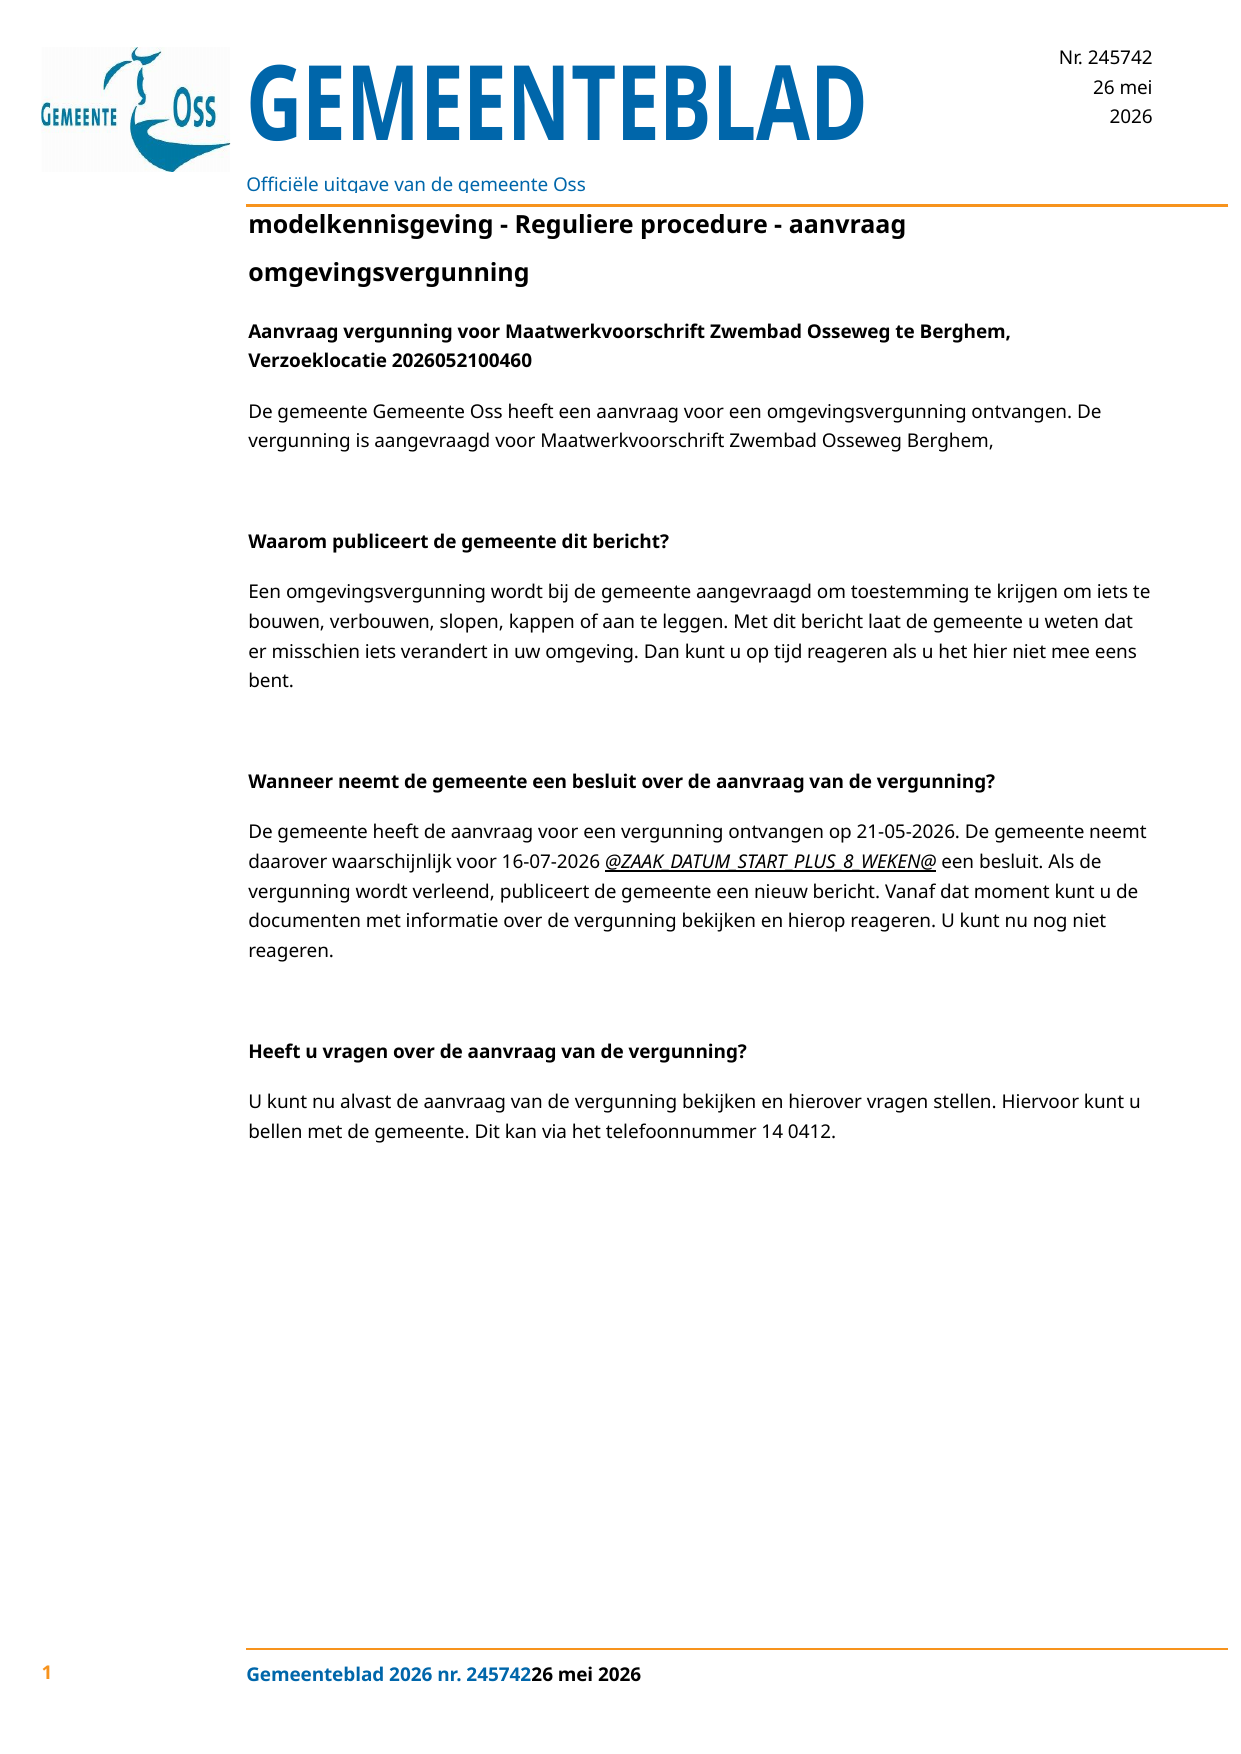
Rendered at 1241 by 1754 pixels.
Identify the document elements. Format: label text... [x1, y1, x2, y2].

text Aanvraag vergunning voor Maatwerkvoorschrift Zwembad Osseweg te Berghem, Verzoeklocatie 2026052100460 [248, 318, 1152, 373]
text De gemeente heeft de aanvraag voor een vergunning ontvangen op 21-05-2026. De gemeente neemt daarover waarschijnlijk voor 16-07-2026 @ZAAK_DATUM_START_PLUS_8_WEKEN@ een besluit. Als de vergunning wordt verleend, publiceert de gemeente een nieuw bericht. Vanaf dat moment kunt u de documenten met informatie over de vergunning bekijken en hierop reageren. U kunt nu nog niet reageren. [248, 819, 1152, 963]
text De gemeente Gemeente Oss heeft een aanvraag voor een omgevingsvergunning ontvangen. De vergunning is aangevraagd voor Maatwerkvoorschrift Zwembad Osseweg Berghem, [248, 398, 1152, 453]
text Wanneer neemt de gemeente een besluit over de aanvraag van de vergunning? [248, 768, 1152, 794]
picture [41, 47, 231, 172]
text U kunt nu alvast de aanvraag van de vergunning bekijken en hierover vragen stellen. Hiervoor kunt u bellen met de gemeente. Dit kan via het telefoonnummer 14 0412. [248, 1088, 1152, 1144]
text modelkennisgeving - Reguliere procedure - aanvraag omgevingsvergunning [248, 207, 1152, 288]
text Waarom publiceert de gemeente dit bericht? [248, 528, 1152, 554]
text Heeft u vragen over de aanvraag van de vergunning? [248, 1038, 1152, 1064]
text Een omgevingsvergunning wordt bij de gemeente aangevraagd om toestemming te krijgen om iets te bouwen, verbouwen, slopen, kappen of aan te leggen. Met dit bericht laat de gemeente u weten dat er misschien iets verandert in uw omgeving. Dan kunt u op tijd reageren als u het hier niet mee eens bent. [248, 579, 1152, 693]
